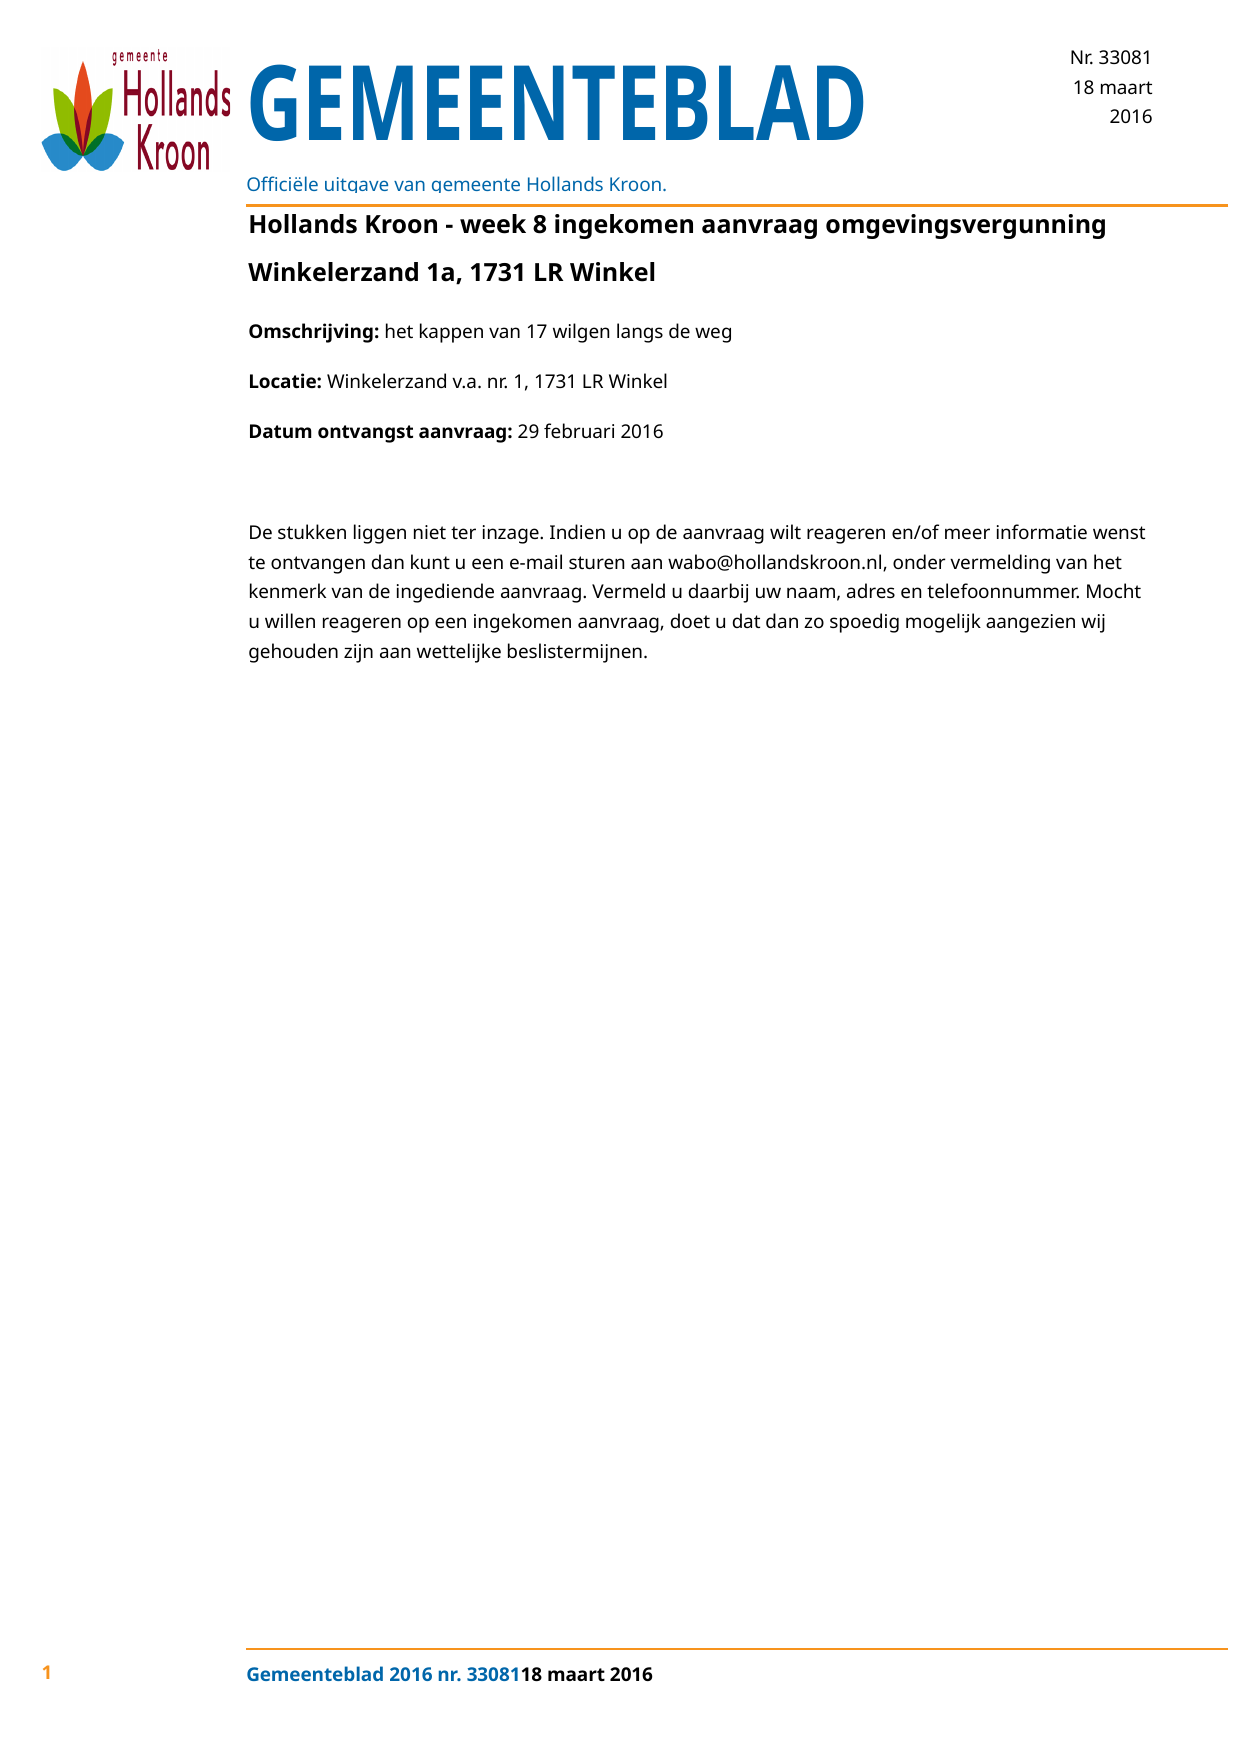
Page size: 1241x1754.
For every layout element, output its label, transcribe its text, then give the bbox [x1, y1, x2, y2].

text Locatie: Winkelerzand v.a. nr. 1, 1731 LR Winkel [248, 368, 1152, 394]
text Hollands Kroon - week 8 ingekomen aanvraag omgevingsvergunning Winkelerzand 1a, 1731 LR Winkel [248, 207, 1152, 288]
text Omschrijving: het kappen van 17 wilgen langs de weg [248, 318, 1152, 344]
text Datum ontvangst aanvraag: 29 februari 2016 [248, 419, 1152, 444]
picture [41, 47, 231, 172]
text De stukken liggen niet ter inzage. Indien u op de aanvraag wilt reageren en/of meer informatie wenst te ontvangen dan kunt u een e-mail sturen aan wabo@hollandskroon.nl, onder vermelding van het kenmerk van de ingediende aanvraag. Vermeld u daarbij uw naam, adres en telefoonnummer. Mocht u willen reageren op een ingekomen aanvraag, doet u dat dan zo spoedig mogelijk aangezien wij gehouden zijn aan wettelijke beslistermijnen. [248, 519, 1152, 664]
